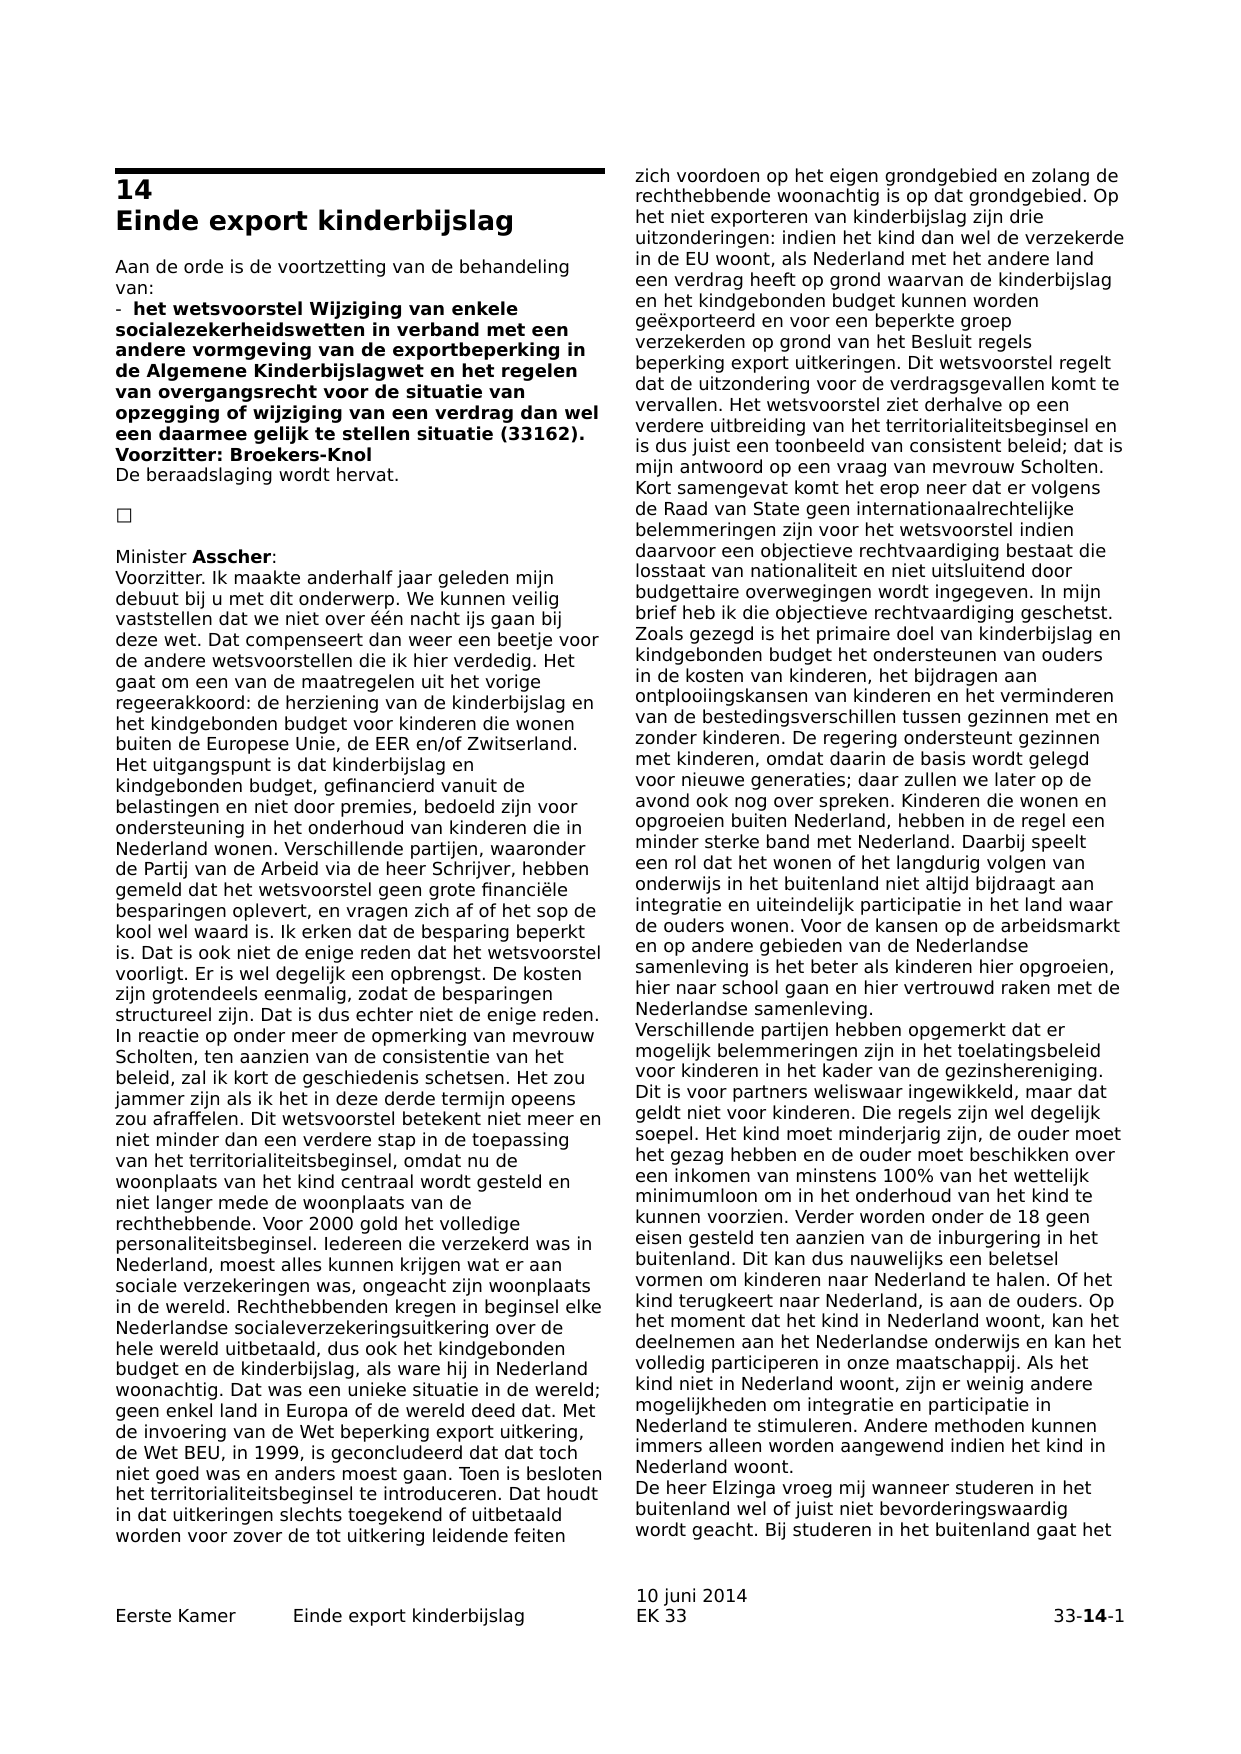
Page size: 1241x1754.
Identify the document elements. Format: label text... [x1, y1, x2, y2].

text Voorzitter: Broekers-Knol [115, 444, 605, 465]
text Aan de orde is de voortzetting van de behandeling van: [115, 257, 605, 298]
text ⬜ [115, 506, 605, 527]
text Minister Asscher: [115, 547, 605, 567]
text In reactie op onder meer de opmerking van mevrouw Scholten, ten aanzien van de consistentie van het beleid, zal ik kort de geschiedenis schetsen. Het zou jammer zijn als ik het in deze derde termijn opeens zou afraffelen. Dit wetsvoorstel betekent niet meer en niet minder dan een verdere stap in de toepassing van het territorialiteitsbeginsel, omdat nu de woonplaats van het kind centraal wordt gesteld en niet langer mede de woonplaats van de rechthebbende. Voor 2000 gold het volledige personaliteitsbeginsel. Iedereen die verzekerd was in Nederland, moest alles kunnen krijgen wat er aan sociale verzekeringen was, ongeacht zijn woonplaats in de wereld. Rechthebbenden kregen in beginsel elke Nederlandse socialeverzekeringsuitkering over de hele wereld uitbetaald, dus ook het kindgebonden budget en de kinderbijslag, als ware hij in Nederland woonachtig. Dat was een unieke situatie in de wereld; geen enkel land in Europa of de wereld deed dat. Met de invoering van de Wet beperking export uitkering, de Wet BEU, in 1999, is geconcludeerd dat dat toch niet goed was en anders moest gaan. Toen is besloten het territorialiteitsbeginsel te introduceren. Dat houdt in dat uitkeringen slechts toegekend of uitbetaald worden voor zover de tot uitkering leidende feiten [115, 1026, 605, 1547]
title 14 Einde export kinderbijslag [115, 174, 605, 237]
text De heer Elzinga vroeg mij wanneer studeren in het buitenland wel of juist niet bevorderingswaardig wordt geacht. Bij studeren in het buitenland gaat het [635, 1478, 1125, 1540]
text Voorzitter. Ik maakte anderhalf jaar geleden mijn debuut bij u met dit onderwerp. We kunnen veilig vaststellen dat we niet over één nacht ijs gaan bij deze wet. Dat compenseert dan weer een beetje voor de andere wetsvoorstellen die ik hier verdedig. Het gaat om een van de maatregelen uit het vorige regeerakkoord: de herziening van de kinderbijslag en het kindgebonden budget voor kinderen die wonen buiten de Europese Unie, de EER en/of Zwitserland. Het uitgangspunt is dat kinderbijslag en kindgebonden budget, gefinancierd vanuit de belastingen en niet door premies, bedoeld zijn voor ondersteuning in het onderhoud van kinderen die in Nederland wonen. Verschillende partijen, waaronder de Partij van de Arbeid via de heer Schrijver, hebben gemeld dat het wetsvoorstel geen grote financiële besparingen oplevert, en vragen zich af of het sop de kool wel waard is. Ik erken dat de besparing beperkt is. Dat is ook niet de enige reden dat het wetsvoorstel voorligt. Er is wel degelijk een opbrengst. De kosten zijn grotendeels eenmalig, zodat de besparingen structureel zijn. Dat is dus echter niet de enige reden. [115, 567, 605, 1026]
text De beraadslaging wordt hervat. [115, 465, 605, 486]
text Kort samengevat komt het erop neer dat er volgens de Raad van State geen internationaalrechtelijke belemmeringen zijn voor het wetsvoorstel indien daarvoor een objectieve rechtvaardiging bestaat die losstaat van nationaliteit en niet uitsluitend door budgettaire overwegingen wordt ingegeven. In mijn brief heb ik die objectieve rechtvaardiging geschetst. Zoals gezegd is het primaire doel van kinderbijslag en kindgebonden budget het ondersteunen van ouders in de kosten van kinderen, het bijdragen aan ontplooiingskansen van kinderen en het verminderen van de bestedingsverschillen tussen gezinnen met en zonder kinderen. De regering ondersteunt gezinnen met kinderen, omdat daarin de basis wordt gelegd voor nieuwe generaties; daar zullen we later op de avond ook nog over spreken. Kinderen die wonen en opgroeien buiten Nederland, hebben in de regel een minder sterke band met Nederland. Daarbij speelt een rol dat het wonen of het langdurig volgen van onderwijs in het buitenland niet altijd bijdraagt aan integratie en uiteindelijk participatie in het land waar de ouders wonen. Voor de kansen op de arbeidsmarkt en op andere gebieden van de Nederlandse samenleving is het beter als kinderen hier opgroeien, hier naar school gaan en hier vertrouwd raken met de Nederlandse samenleving. [635, 478, 1125, 1019]
text Verschillende partijen hebben opgemerkt dat er mogelijk belemmeringen zijn in het toelatingsbeleid voor kinderen in het kader van de gezinshereniging. Dit is voor partners weliswaar ingewikkeld, maar dat geldt niet voor kinderen. Die regels zijn wel degelijk soepel. Het kind moet minderjarig zijn, de ouder moet het gezag hebben en de ouder moet beschikken over een inkomen van minstens 100% van het wettelijk minimumloon om in het onderhoud van het kind te kunnen voorzien. Verder worden onder de 18 geen eisen gesteld ten aanzien van de inburgering in het buitenland. Dit kan dus nauwelijks een beletsel vormen om kinderen naar Nederland te halen. Of het kind terugkeert naar Nederland, is aan de ouders. Op het moment dat het kind in Nederland woont, kan het deelnemen aan het Nederlandse onderwijs en kan het volledig participeren in onze maatschappij. Als het kind niet in Nederland woont, zijn er weinig andere mogelijkheden om integratie en participatie in Nederland te stimuleren. Andere methoden kunnen immers alleen worden aangewend indien het kind in Nederland woont. [635, 1019, 1125, 1478]
list het wetsvoorstel Wijziging van enkele socialezekerheidswetten in verband met een andere vormgeving van de exportbeperking in de Algemene Kinderbijslagwet en het regelen van overgangsrecht voor de situatie van opzegging of wijziging van een verdrag dan wel een daarmee gelijk te stellen situatie (33162). [115, 298, 605, 444]
text zich voordoen op het eigen grondgebied en zolang de rechthebbende woonachtig is op dat grondgebied. Op het niet exporteren van kinderbijslag zijn drie uitzonderingen: indien het kind dan wel de verzekerde in de EU woont, als Nederland met het andere land een verdrag heeft op grond waarvan de kinderbijslag en het kindgebonden budget kunnen worden geëxporteerd en voor een beperkte groep verzekerden op grond van het Besluit regels beperking export uitkeringen. Dit wetsvoorstel regelt dat de uitzondering voor de verdragsgevallen komt te vervallen. Het wetsvoorstel ziet derhalve op een verdere uitbreiding van het territorialiteitsbeginsel en is dus juist een toonbeeld van consistent beleid; dat is mijn antwoord op een vraag van mevrouw Scholten. [635, 165, 1125, 478]
